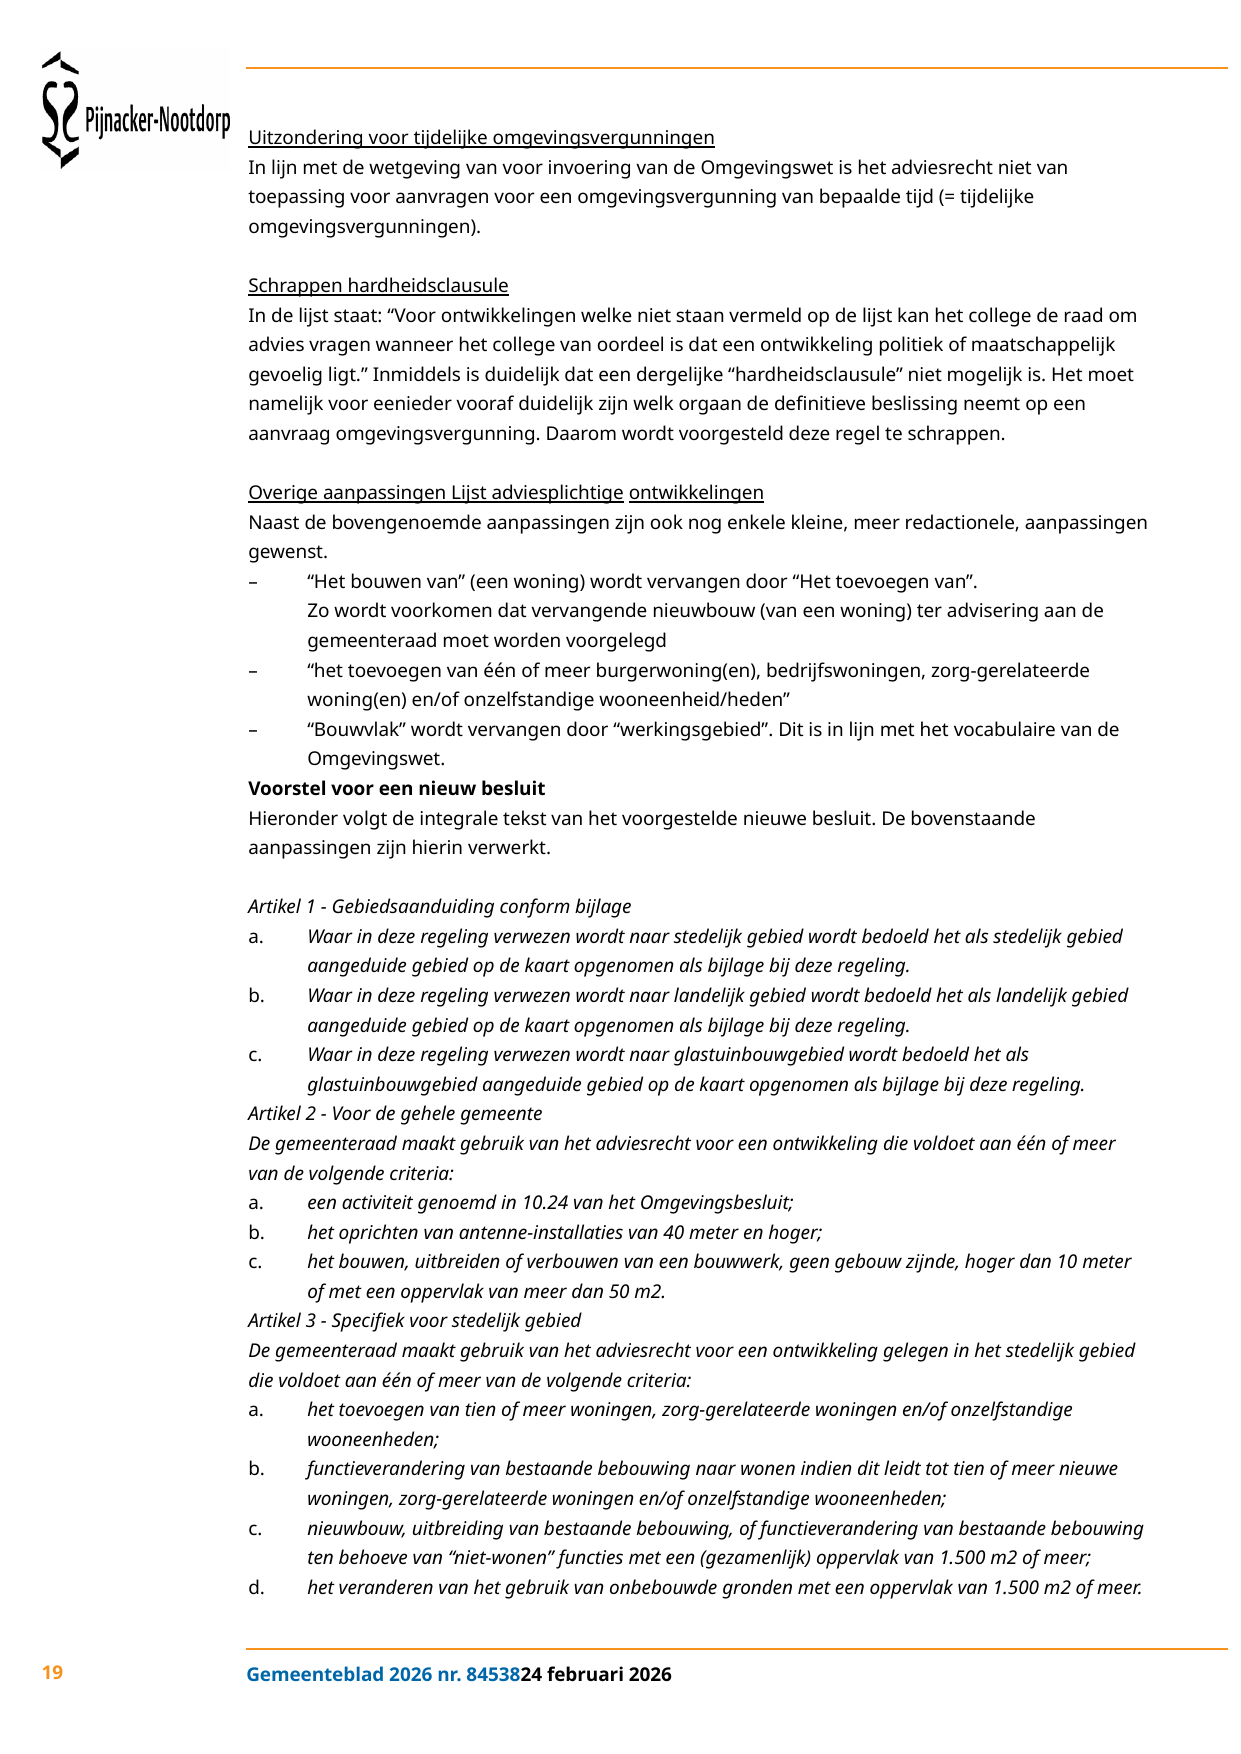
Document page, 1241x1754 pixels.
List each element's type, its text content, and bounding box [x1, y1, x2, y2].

list “Bouwvlak” wordt vervangen door “werkingsgebied”. Dit is in lijn met het vocabulaire van de Omgevingswet. [248, 716, 1152, 771]
text Schrappen hardheidsclausule [248, 272, 1152, 298]
text Voorstel voor een nieuw besluit [248, 775, 1152, 801]
text Artikel 3 - Specifiek voor stedelijk gebied [248, 1308, 1152, 1333]
text De gemeenteraad maakt gebruik van het adviesrecht voor een ontwikkeling gelegen in het stedelijk gebied die voldoet aan één of meer van de volgende criteria: [248, 1337, 1152, 1393]
list “Het bouwen van” (een woning) wordt vervangen door “Het toevoegen van”. [248, 568, 1152, 594]
list het toevoegen van tien of meer woningen, zorg-gerelateerde woningen en/of onzelfstandige wooneenheden; [248, 1396, 1152, 1452]
list Waar in deze regeling verwezen wordt naar stedelijk gebied wordt bedoeld het als stedelijk gebied aangeduide gebied op de kaart opgenomen als bijlage bij deze regeling. [248, 923, 1152, 978]
text Naast de bovengenoemde aanpassingen zijn ook nog enkele kleine, meer redactionele, aanpassingen gewenst. [248, 509, 1152, 564]
list het veranderen van het gebruik van onbebouwde gronden met een oppervlak van 1.500 m2 of meer. [248, 1574, 1152, 1600]
list het oprichten van antenne-installaties van 40 meter en hoger; [248, 1219, 1152, 1245]
list Waar in deze regeling verwezen wordt naar landelijk gebied wordt bedoeld het als landelijk gebied aangeduide gebied op de kaart opgenomen als bijlage bij deze regeling. [248, 982, 1152, 1038]
text De gemeenteraad maakt gebruik van het adviesrecht voor een ontwikkeling die voldoet aan één of meer van de volgende criteria: [248, 1130, 1152, 1186]
text Overige aanpassingen Lijst adviesplichtige ontwikkelingen [248, 479, 1152, 505]
text Hieronder volgt de integrale tekst van het voorgestelde nieuwe besluit. De bovenstaande aanpassingen zijn hierin verwerkt. [248, 805, 1152, 860]
picture [41, 47, 231, 172]
text Artikel 1 - Gebiedsaanduiding conform bijlage [248, 893, 1152, 919]
text In lijn met de wetgeving van voor invoering van de Omgevingswet is het adviesrecht niet van toepassing voor aanvragen voor een omgevingsvergunning van bepaalde tijd (= tijdelijke omgevingsvergunningen). [248, 154, 1152, 239]
list Waar in deze regeling verwezen wordt naar glastuinbouwgebied wordt bedoeld het als glastuinbouwgebied aangeduide gebied op de kaart opgenomen als bijlage bij deze regeling. [248, 1041, 1152, 1097]
text Artikel 2 - Voor de gehele gemeente [248, 1101, 1152, 1126]
list Zo wordt voorkomen dat vervangende nieuwbouw (van een woning) ter advisering aan de gemeenteraad moet worden voorgelegd [248, 598, 1152, 653]
list een activiteit genoemd in 10.24 van het Omgevingsbesluit; [248, 1189, 1152, 1215]
text In de lijst staat: “Voor ontwikkelingen welke niet staan vermeld op de lijst kan het college de raad om advies vragen wanneer het college van oordeel is dat een ontwikkeling politiek of maatschappelijk gevoelig ligt.” Inmiddels is duidelijk dat een dergelijke “hardheidsclausule” niet mogelijk is. Het moet namelijk voor eenieder vooraf duidelijk zijn welk orgaan de definitieve beslissing neemt op een aanvraag omgevingsvergunning. Daarom wordt voorgesteld deze regel te schrappen. [248, 302, 1152, 446]
list nieuwbouw, uitbreiding van bestaande bebouwing, of functieverandering van bestaande bebouwing ten behoeve van “niet-wonen” functies met een (gezamenlijk) oppervlak van 1.500 m2 of meer; [248, 1515, 1152, 1570]
list het bouwen, uitbreiden of verbouwen van een bouwwerk, geen gebouw zijnde, hoger dan 10 meter of met een oppervlak van meer dan 50 m2. [248, 1248, 1152, 1304]
list “het toevoegen van één of meer burgerwoning(en), bedrijfswoningen, zorg-gerelateerde woning(en) en/of onzelfstandige wooneenheid/heden” [248, 657, 1152, 712]
text Uitzondering voor tijdelijke omgevingsvergunningen [248, 124, 1152, 150]
list functieverandering van bestaande bebouwing naar wonen indien dit leidt tot tien of meer nieuwe woningen, zorg-gerelateerde woningen en/of onzelfstandige wooneenheden; [248, 1456, 1152, 1511]
